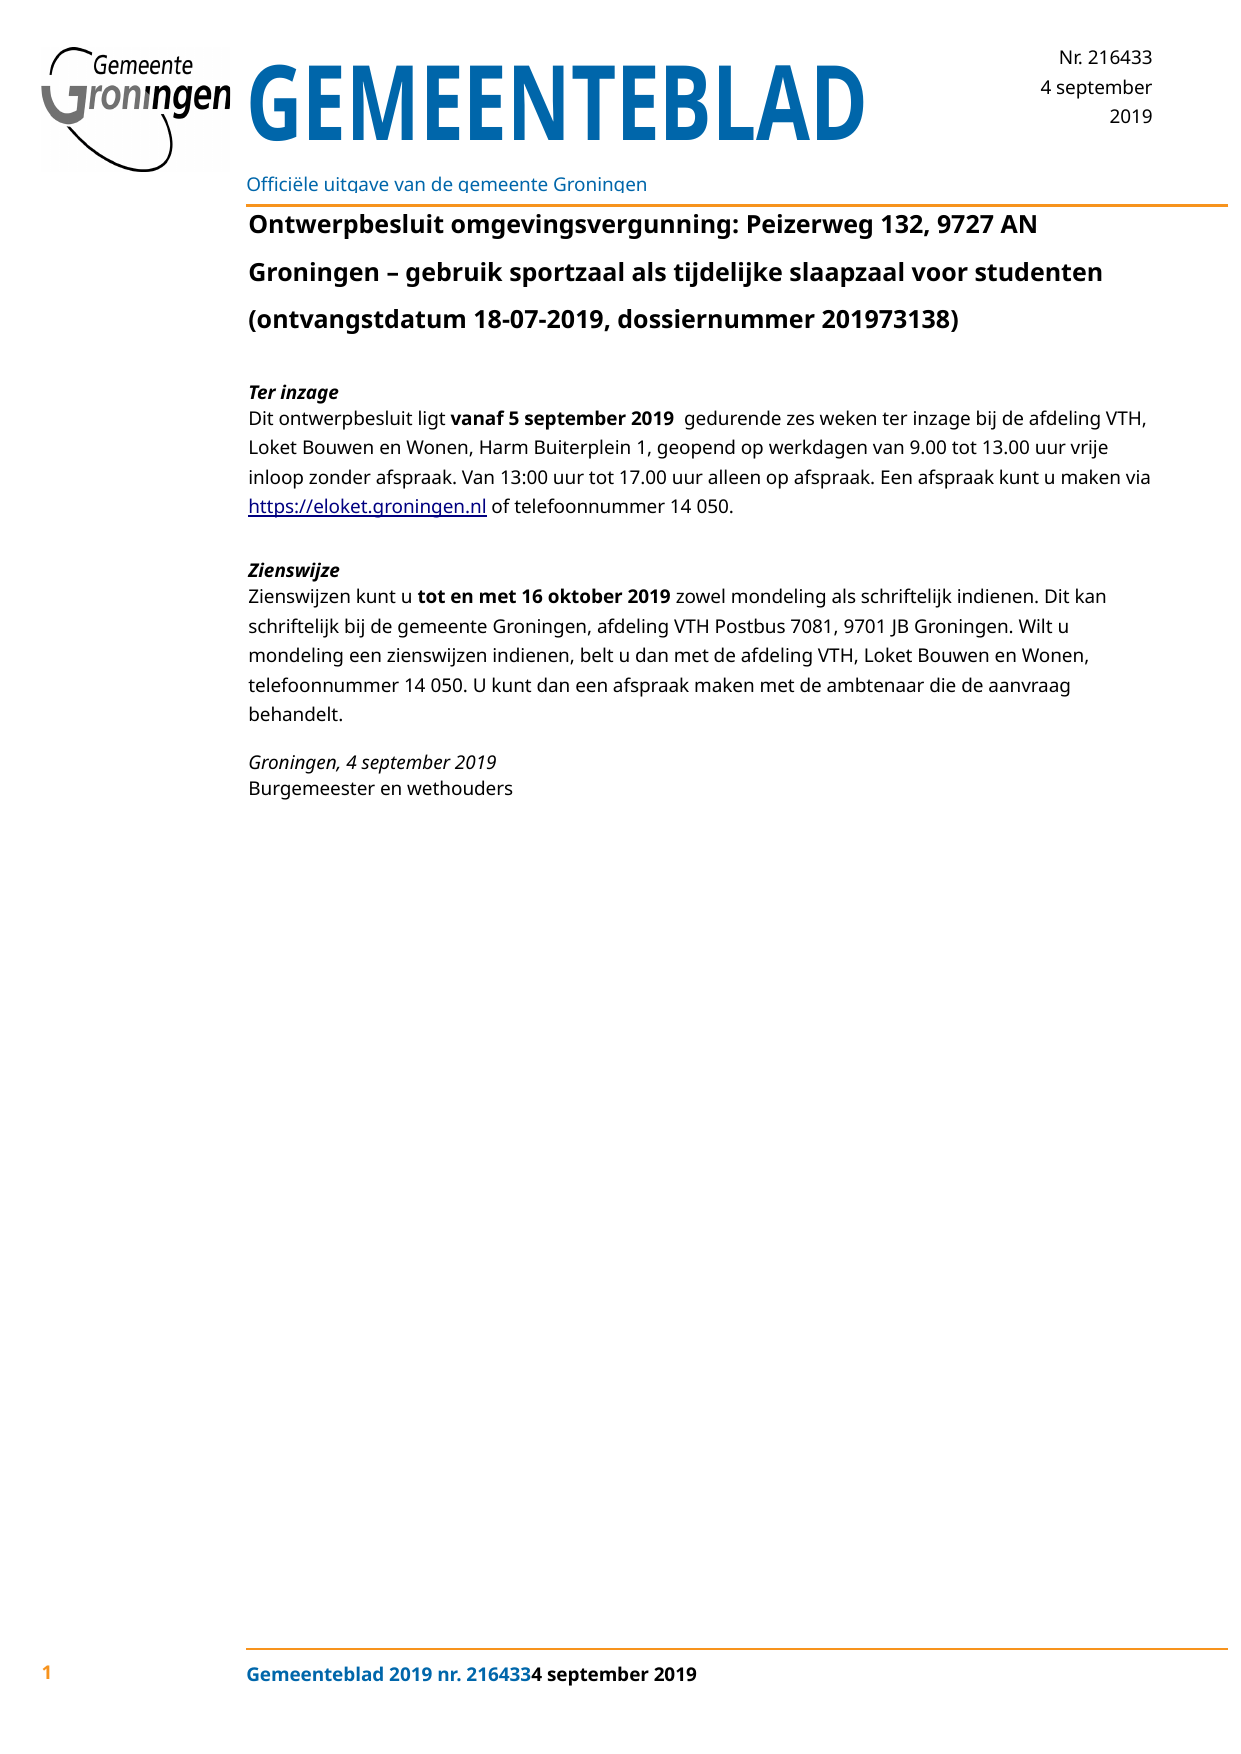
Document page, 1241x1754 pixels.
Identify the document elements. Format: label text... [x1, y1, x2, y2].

text Dit ontwerpbesluit ligt vanaf 5 september 2019 gedurende zes weken ter inzage bij de afdeling VTH, Loket Bouwen en Wonen, Harm Buiterplein 1, geopend op werkdagen van 9.00 tot 13.00 uur vrije inloop zonder afspraak. Van 13:00 uur tot 17.00 uur alleen op afspraak. Een afspraak kunt u maken via https://eloket.groningen.nl of telefoonnummer 14 050. [248, 405, 1152, 519]
text Burgemeester en wethouders [248, 775, 1152, 801]
text Groningen, 4 september 2019 [248, 749, 1152, 775]
picture [41, 47, 231, 172]
text Zienswijzen kunt u tot en met 16 oktober 2019 zowel mondeling als schriftelijk indienen. Dit kan schriftelijk bij de gemeente Groningen, afdeling VTH Postbus 7081, 9701 JB Groningen. Wilt u mondeling een zienswijzen indienen, belt u dan met de afdeling VTH, Loket Bouwen en Wonen, telefoonnummer 14 050. U kunt dan een afspraak maken met de ambtenaar die de aanvraag behandelt. [248, 583, 1152, 727]
text Zienswijze [248, 557, 1152, 583]
text Ontwerpbesluit omgevingsvergunning: Peizerweg 132, 9727 AN Groningen – gebruik sportzaal als tijdelijke slaapzaal voor studenten (ontvangstdatum 18-07-2019, dossiernummer 201973138) [248, 207, 1152, 336]
text Ter inzage [248, 379, 1152, 405]
